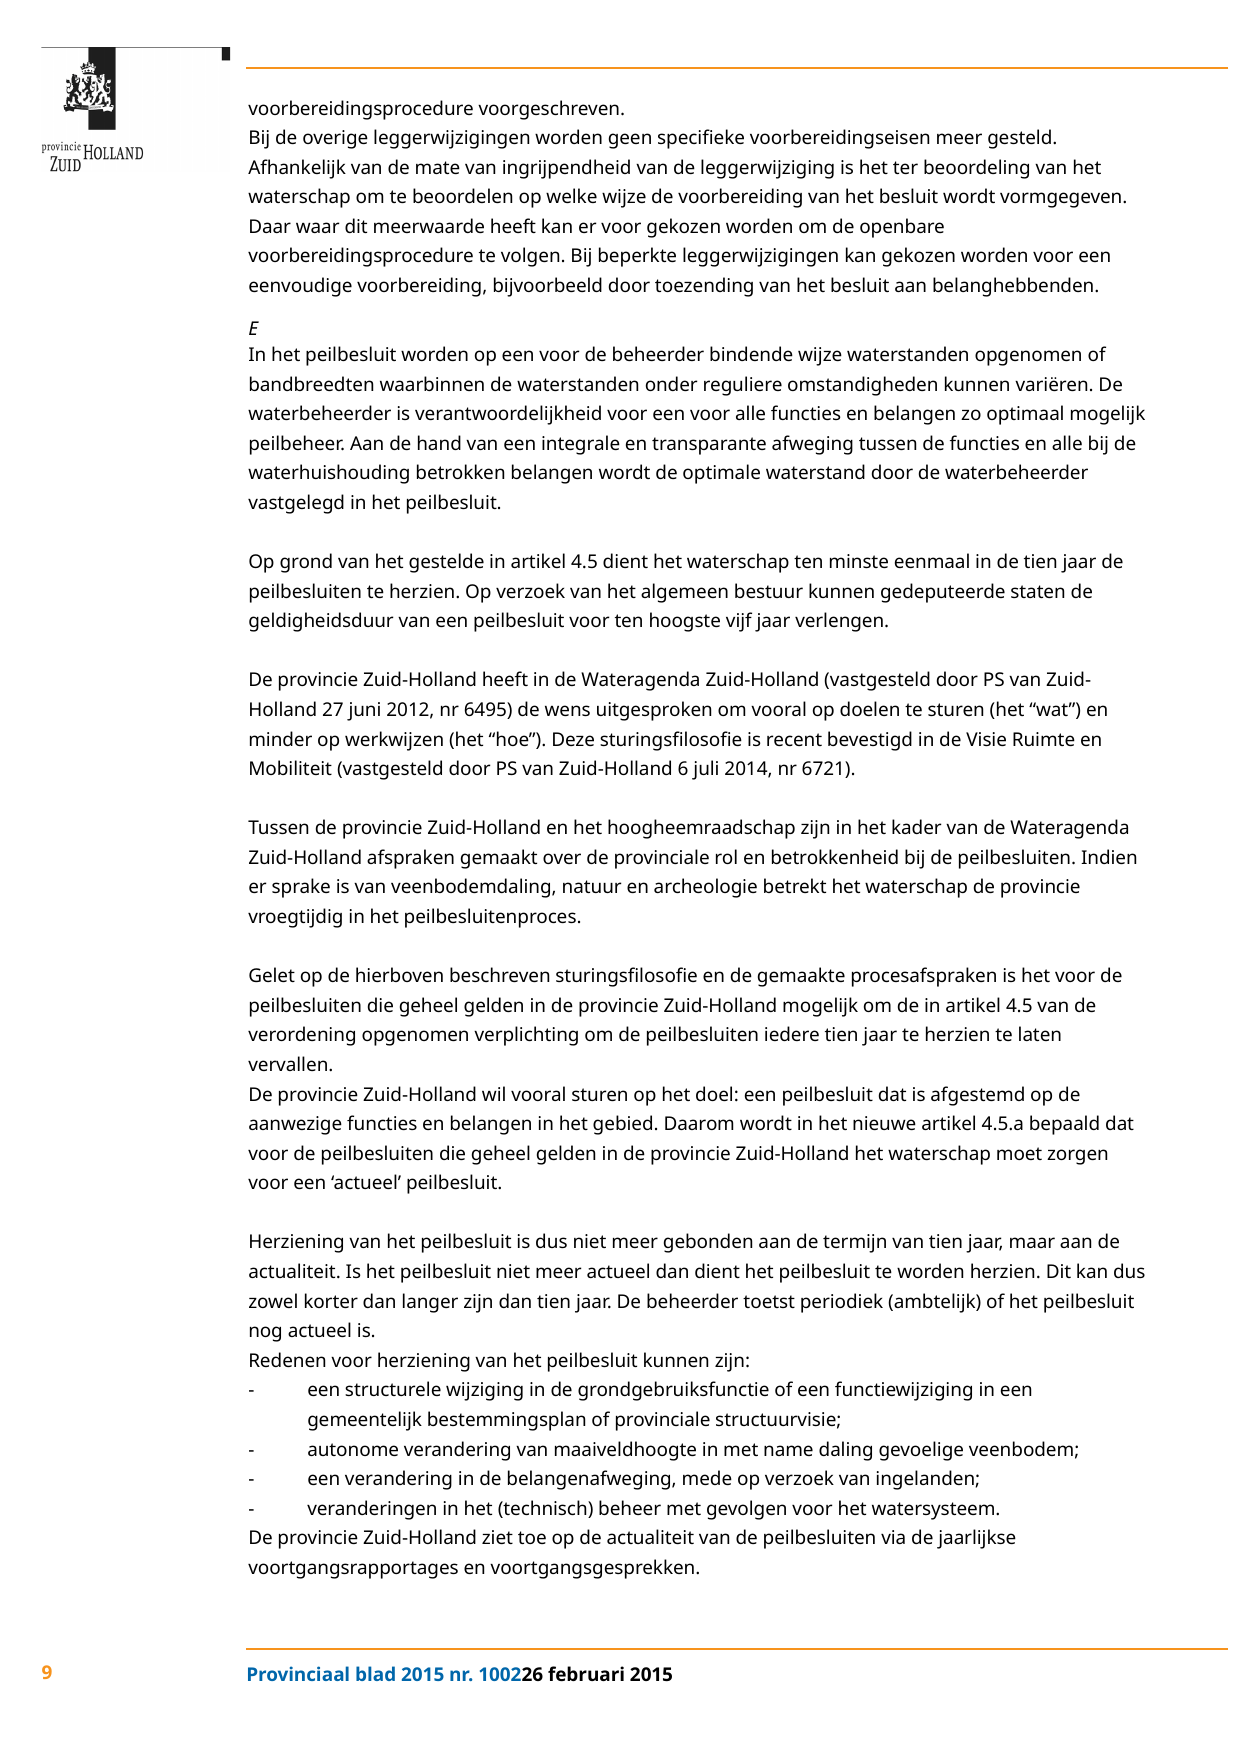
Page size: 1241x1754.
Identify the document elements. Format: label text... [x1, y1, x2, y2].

text Redenen voor herziening van het peilbesluit kunnen zijn: [248, 1347, 1152, 1373]
text Herziening van het peilbesluit is dus niet meer gebonden aan de termijn van tien jaar, maar aan de actualiteit. Is het peilbesluit niet meer actueel dan dient het peilbesluit te worden herzien. Dit kan dus zowel korter dan langer zijn dan tien jaar. De beheerder toetst periodiek (ambtelijk) of het peilbesluit nog actueel is. [248, 1229, 1152, 1343]
text De provincie Zuid-Holland wil vooral sturen op het doel: een peilbesluit dat is afgestemd op de aanwezige functies en belangen in het gebied. Daarom wordt in het nieuwe artikel 4.5.a bepaald dat voor de peilbesluiten die geheel gelden in de provincie Zuid-Holland het waterschap moet zorgen voor een ‘actueel’ peilbesluit. [248, 1081, 1152, 1195]
text E [248, 315, 1152, 341]
text Tussen de provincie Zuid-Holland en het hoogheemraadschap zijn in het kader van de Wateragenda Zuid-Holland afspraken gemaakt over de provinciale rol en betrokkenheid bij de peilbesluiten. Indien er sprake is van veenbodemdaling, natuur en archeologie betrekt het waterschap de provincie vroegtijdig in het peilbesluitenproces. [248, 814, 1152, 929]
text voorbereidingsprocedure voorgeschreven. [248, 95, 1152, 121]
text Gelet op de hierboven beschreven sturingsfilosofie en de gemaakte procesafspraken is het voor de peilbesluiten die geheel gelden in de provincie Zuid-Holland mogelijk om de in artikel 4.5 van de verordening opgenomen verplichting om de peilbesluiten iedere tien jaar te herzien te laten vervallen. [248, 962, 1152, 1077]
list veranderingen in het (technisch) beheer met gevolgen voor het watersysteem. [248, 1495, 1152, 1521]
list een verandering in de belangenafweging, mede op verzoek van ingelanden; [248, 1465, 1152, 1491]
text Afhankelijk van de mate van ingrijpendheid van de leggerwijziging is het ter beoordeling van het waterschap om te beoordelen op welke wijze de voorbereiding van het besluit wordt vormgegeven. Daar waar dit meerwaarde heeft kan er voor gekozen worden om de openbare voorbereidingsprocedure te volgen. Bij beperkte leggerwijzigingen kan gekozen worden voor een eenvoudige voorbereiding, bijvoorbeeld door toezending van het besluit aan belanghebbenden. [248, 154, 1152, 298]
list een structurele wijziging in de grondgebruiksfunctie of een functiewijziging in een gemeentelijk bestemmingsplan of provinciale structuurvisie; [248, 1377, 1152, 1432]
text In het peilbesluit worden op een voor de beheerder bindende wijze waterstanden opgenomen of bandbreedten waarbinnen de waterstanden onder reguliere omstandigheden kunnen variëren. De waterbeheerder is verantwoordelijkheid voor een voor alle functies en belangen zo optimaal mogelijk peilbeheer. Aan de hand van een integrale en transparante afweging tussen de functies en alle bij de waterhuishouding betrokken belangen wordt de optimale waterstand door de waterbeheerder vastgelegd in het peilbesluit. [248, 341, 1152, 515]
picture [41, 47, 231, 172]
text De provincie Zuid-Holland heeft in de Wateragenda Zuid-Holland (vastgesteld door PS van Zuid-Holland 27 juni 2012, nr 6495) de wens uitgesproken om vooral op doelen te sturen (het “wat”) en minder op werkwijzen (het “hoe”). Deze sturingsfilosofie is recent bevestigd in de Visie Ruimte en Mobiliteit (vastgesteld door PS van Zuid-Holland 6 juli 2014, nr 6721). [248, 667, 1152, 781]
text Bij de overige leggerwijzigingen worden geen specifieke voorbereidingseisen meer gesteld. [248, 124, 1152, 150]
text De provincie Zuid-Holland ziet toe op de actualiteit van de peilbesluiten via de jaarlijkse voortgangsrapportages en voortgangsgesprekken. [248, 1524, 1152, 1580]
text Op grond van het gestelde in artikel 4.5 dient het waterschap ten minste eenmaal in de tien jaar de peilbesluiten te herzien. Op verzoek van het algemeen bestuur kunnen gedeputeerde staten de geldigheidsduur van een peilbesluit voor ten hoogste vijf jaar verlengen. [248, 548, 1152, 633]
list autonome verandering van maaiveldhoogte in met name daling gevoelige veenbodem; [248, 1436, 1152, 1461]
